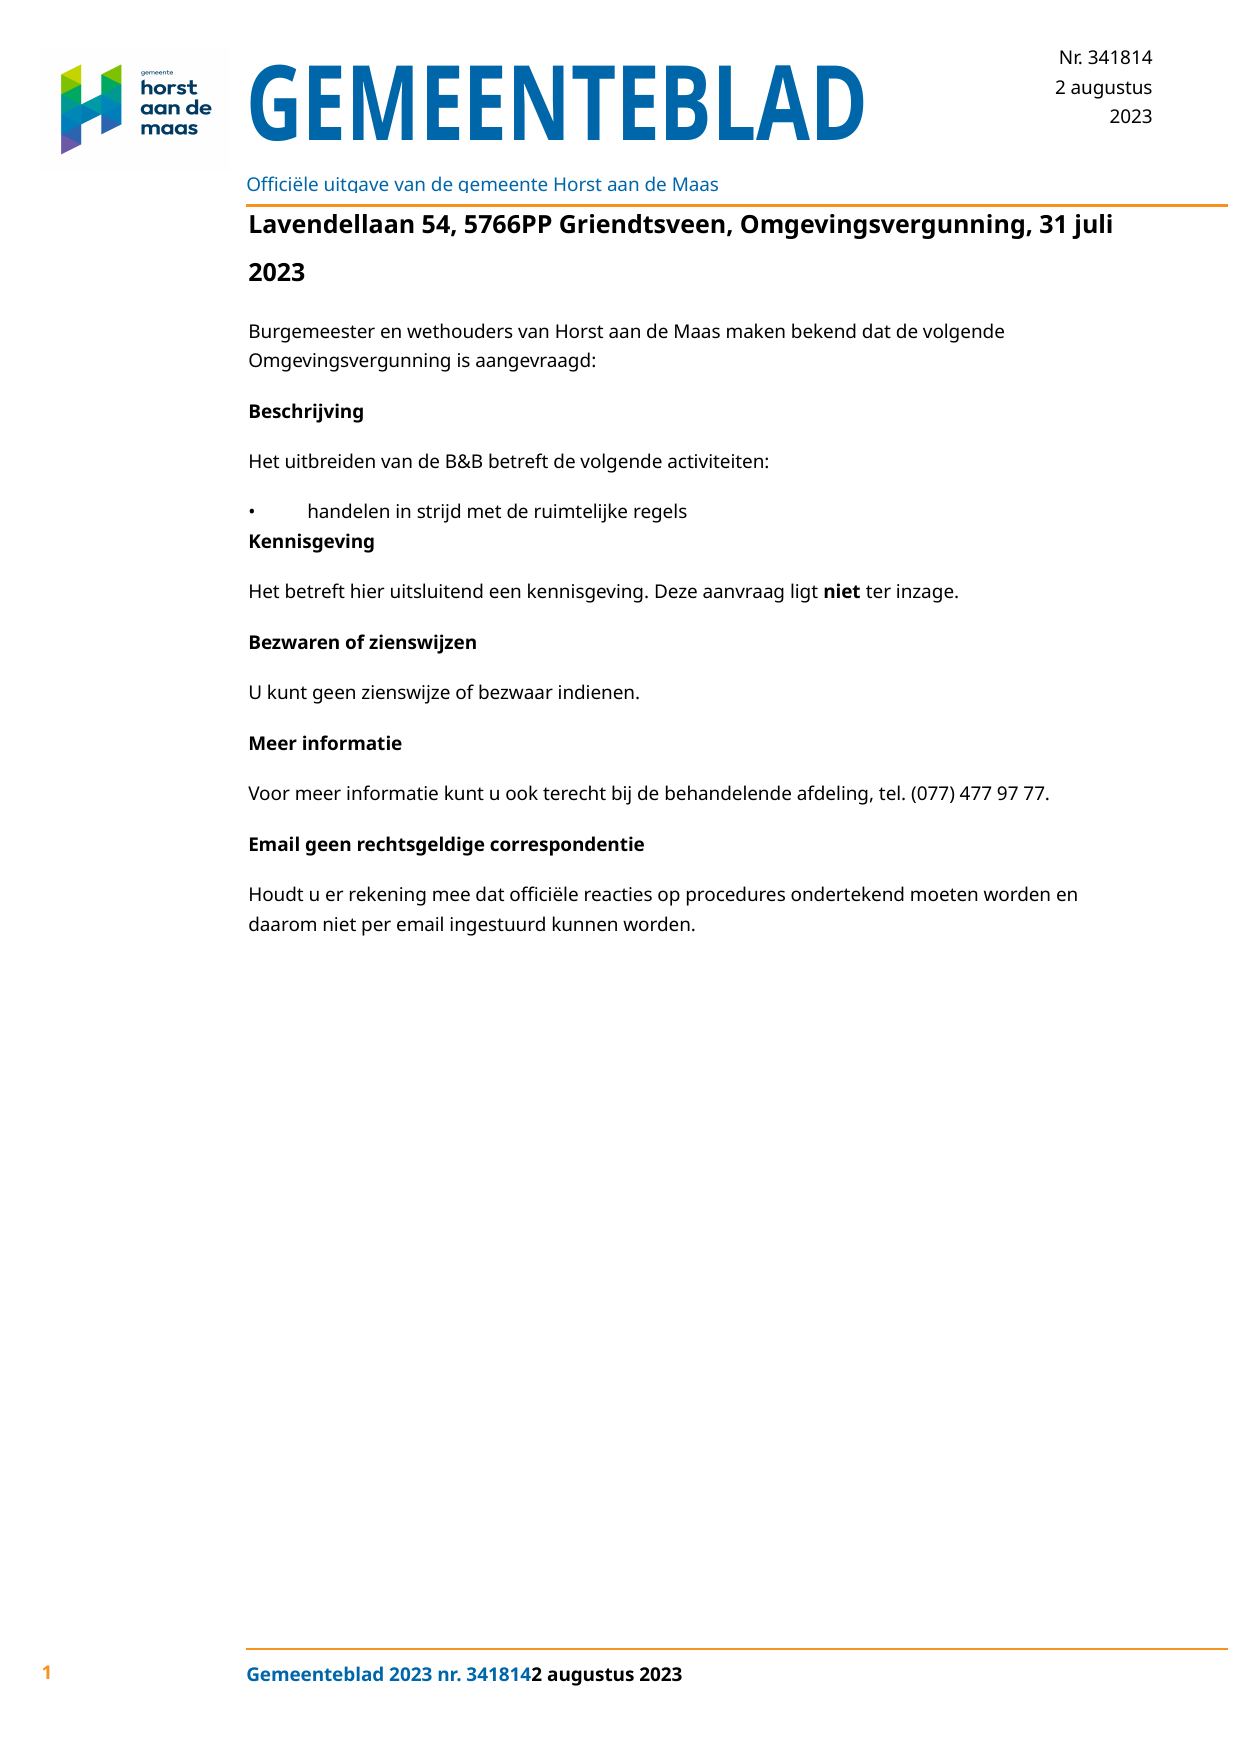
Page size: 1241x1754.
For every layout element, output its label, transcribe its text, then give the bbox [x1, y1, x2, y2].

text Burgemeester en wethouders van Horst aan de Maas maken bekend dat de volgende Omgevingsvergunning is aangevraagd: [248, 318, 1152, 373]
text Het betreft hier uitsluitend een kennisgeving. Deze aanvraag ligt niet ter inzage. [248, 579, 1152, 604]
text U kunt geen zienswijze of bezwaar indienen. [248, 679, 1152, 705]
text Email geen rechtsgeldige correspondentie [248, 831, 1152, 857]
picture [41, 47, 231, 172]
text Voor meer informatie kunt u ook terecht bij de behandelende afdeling, tel. (077) 477 97 77. [248, 780, 1152, 806]
text Het uitbreiden van de B&B betreft de volgende activiteiten: [248, 448, 1152, 474]
text Kennisgeving [248, 528, 1152, 554]
text Beschrijving [248, 398, 1152, 424]
list handelen in strijd met de ruimtelijke regels [248, 499, 1152, 524]
text Lavendellaan 54, 5766PP Griendtsveen, Omgevingsvergunning, 31 juli 2023 [248, 207, 1152, 288]
text Meer informatie [248, 730, 1152, 756]
text Bezwaren of zienswijzen [248, 629, 1152, 655]
text Houdt u er rekening mee dat officiële reacties op procedures ondertekend moeten worden en daarom niet per email ingestuurd kunnen worden. [248, 881, 1152, 937]
